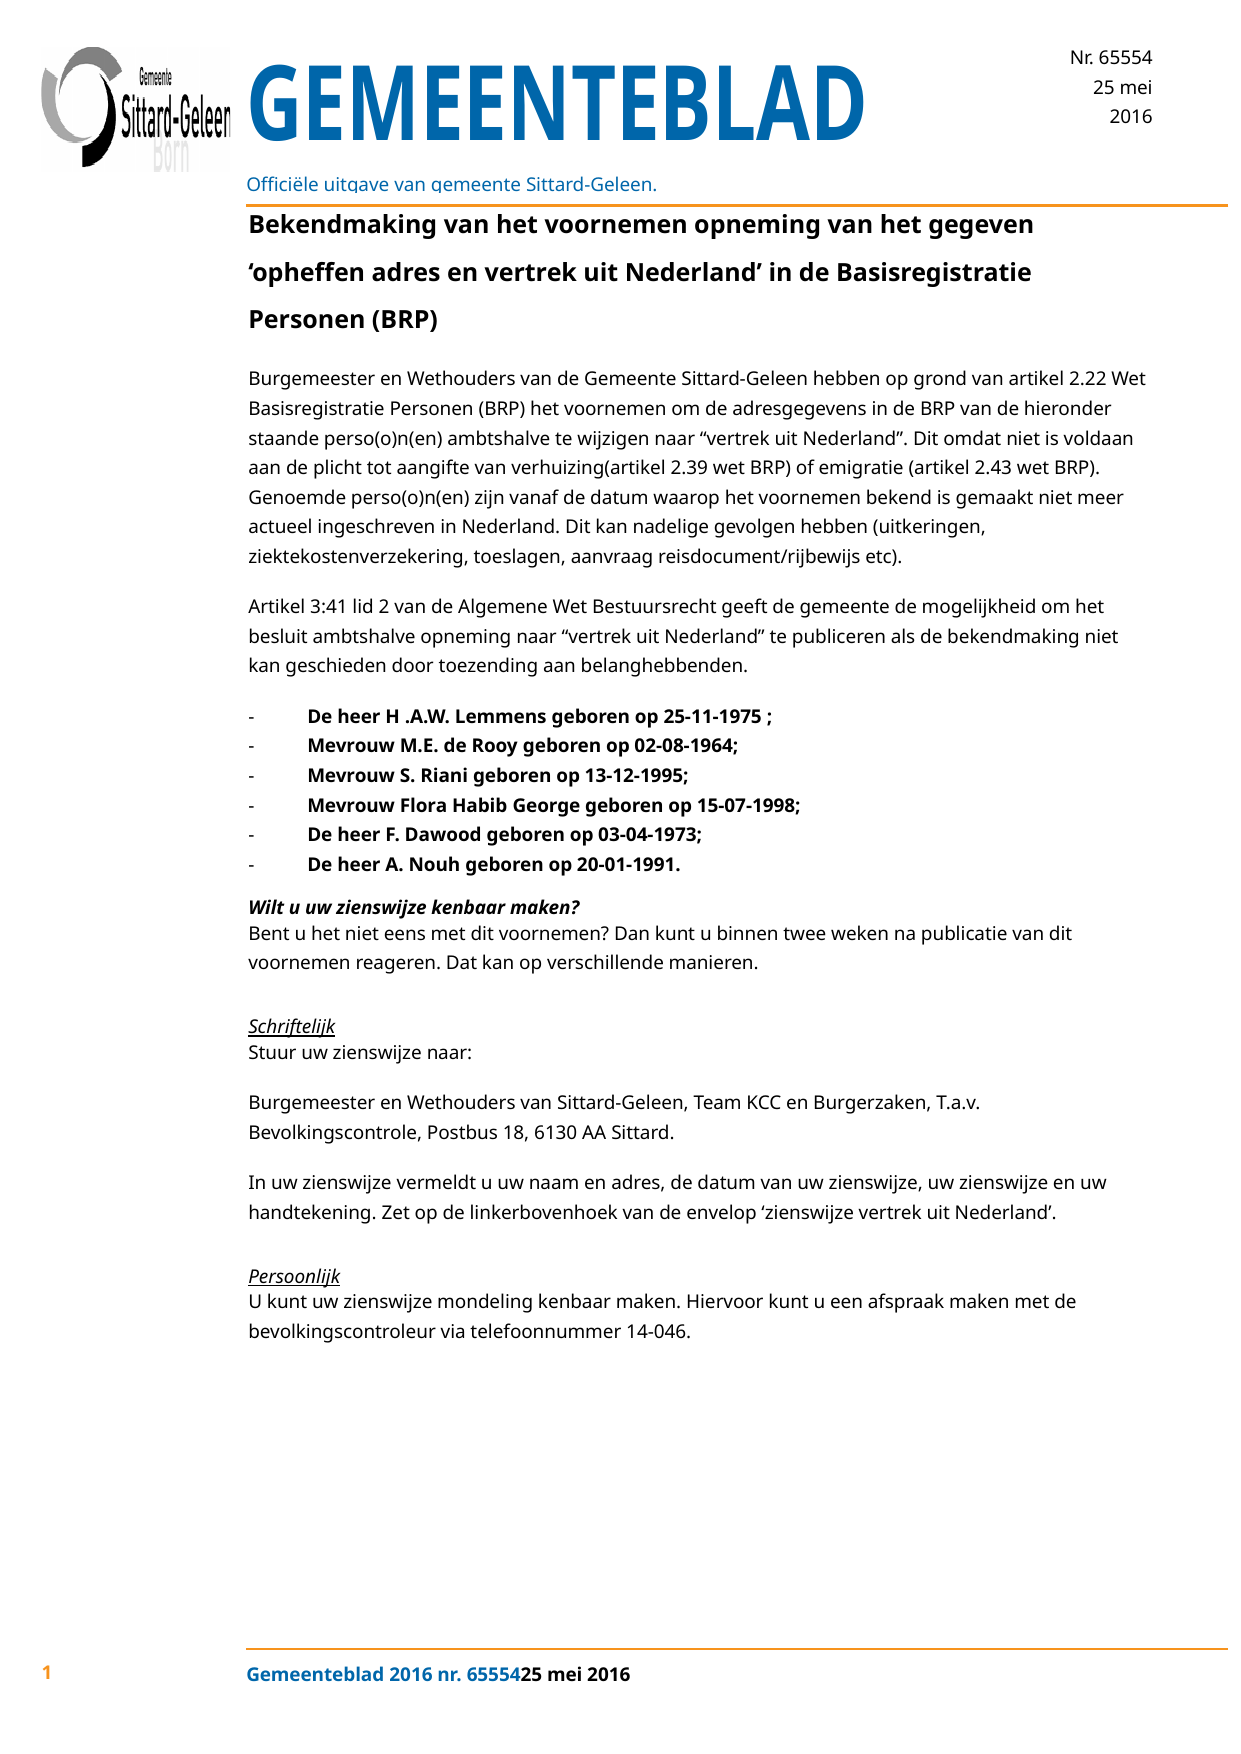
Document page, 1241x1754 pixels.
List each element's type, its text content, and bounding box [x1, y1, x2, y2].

text Bent u het niet eens met dit voornemen? Dan kunt u binnen twee weken na publicatie van dit voornemen reageren. Dat kan op verschillende manieren. [248, 920, 1152, 975]
list De heer F. Dawood geboren op 03-04-1973; [248, 821, 1152, 847]
text Stuur uw zienswijze naar: [248, 1039, 1152, 1065]
text Bekendmaking van het voornemen opneming van het gegeven ‘opheffen adres en vertrek uit Nederland’ in de Basisregistratie Personen (BRP) [248, 207, 1152, 336]
list Mevrouw Flora Habib George geboren op 15-07-1998; [248, 792, 1152, 817]
text Burgemeester en Wethouders van Sittard-Geleen, Team KCC en Burgerzaken, T.a.v. Bevolkingscontrole, Postbus 18, 6130 AA Sittard. [248, 1089, 1152, 1145]
text Wilt u uw zienswijze kenbaar maken? [248, 894, 1152, 920]
text Burgemeester en Wethouders van de Gemeente Sittard-Geleen hebben op grond van artikel 2.22 Wet Basisregistratie Personen (BRP) het voornemen om de adresgegevens in de BRP van de hieronder staande perso(o)n(en) ambtshalve te wijzigen naar “vertrek uit Nederland”. Dit omdat niet is voldaan aan de plicht tot aangifte van verhuizing(artikel 2.39 wet BRP) of emigratie (artikel 2.43 wet BRP). Genoemde perso(o)n(en) zijn vanaf de datum waarop het voornemen bekend is gemaakt niet meer actueel ingeschreven in Nederland. Dit kan nadelige gevolgen hebben (uitkeringen, ziektekostenverzekering, toeslagen, aanvraag reisdocument/rijbewijs etc). [248, 366, 1152, 569]
list Mevrouw M.E. de Rooy geboren op 02-08-1964; [248, 733, 1152, 758]
text Persoonlijk [248, 1263, 1152, 1289]
text Artikel 3:41 lid 2 van de Algemene Wet Bestuursrecht geeft de gemeente de mogelijkheid om het besluit ambtshalve opneming naar “vertrek uit Nederland” te publiceren als de bekendmaking niet kan geschieden door toezending aan belanghebbenden. [248, 593, 1152, 678]
text Schriftelijk [248, 1013, 1152, 1039]
list Mevrouw S. Riani geboren op 13-12-1995; [248, 762, 1152, 788]
picture [41, 47, 231, 172]
list De heer H .A.W. Lemmens geboren op 25-11-1975 ; [248, 703, 1152, 729]
text U kunt uw zienswijze mondeling kenbaar maken. Hiervoor kunt u een afspraak maken met de bevolkingscontroleur via telefoonnummer 14-046. [248, 1289, 1152, 1344]
text In uw zienswijze vermeldt u uw naam en adres, de datum van uw zienswijze, uw zienswijze en uw handtekening. Zet op de linkerbovenhoek van de envelop ‘zienswijze vertrek uit Nederland’. [248, 1169, 1152, 1225]
list De heer A. Nouh geboren op 20-01-1991. [248, 851, 1152, 877]
